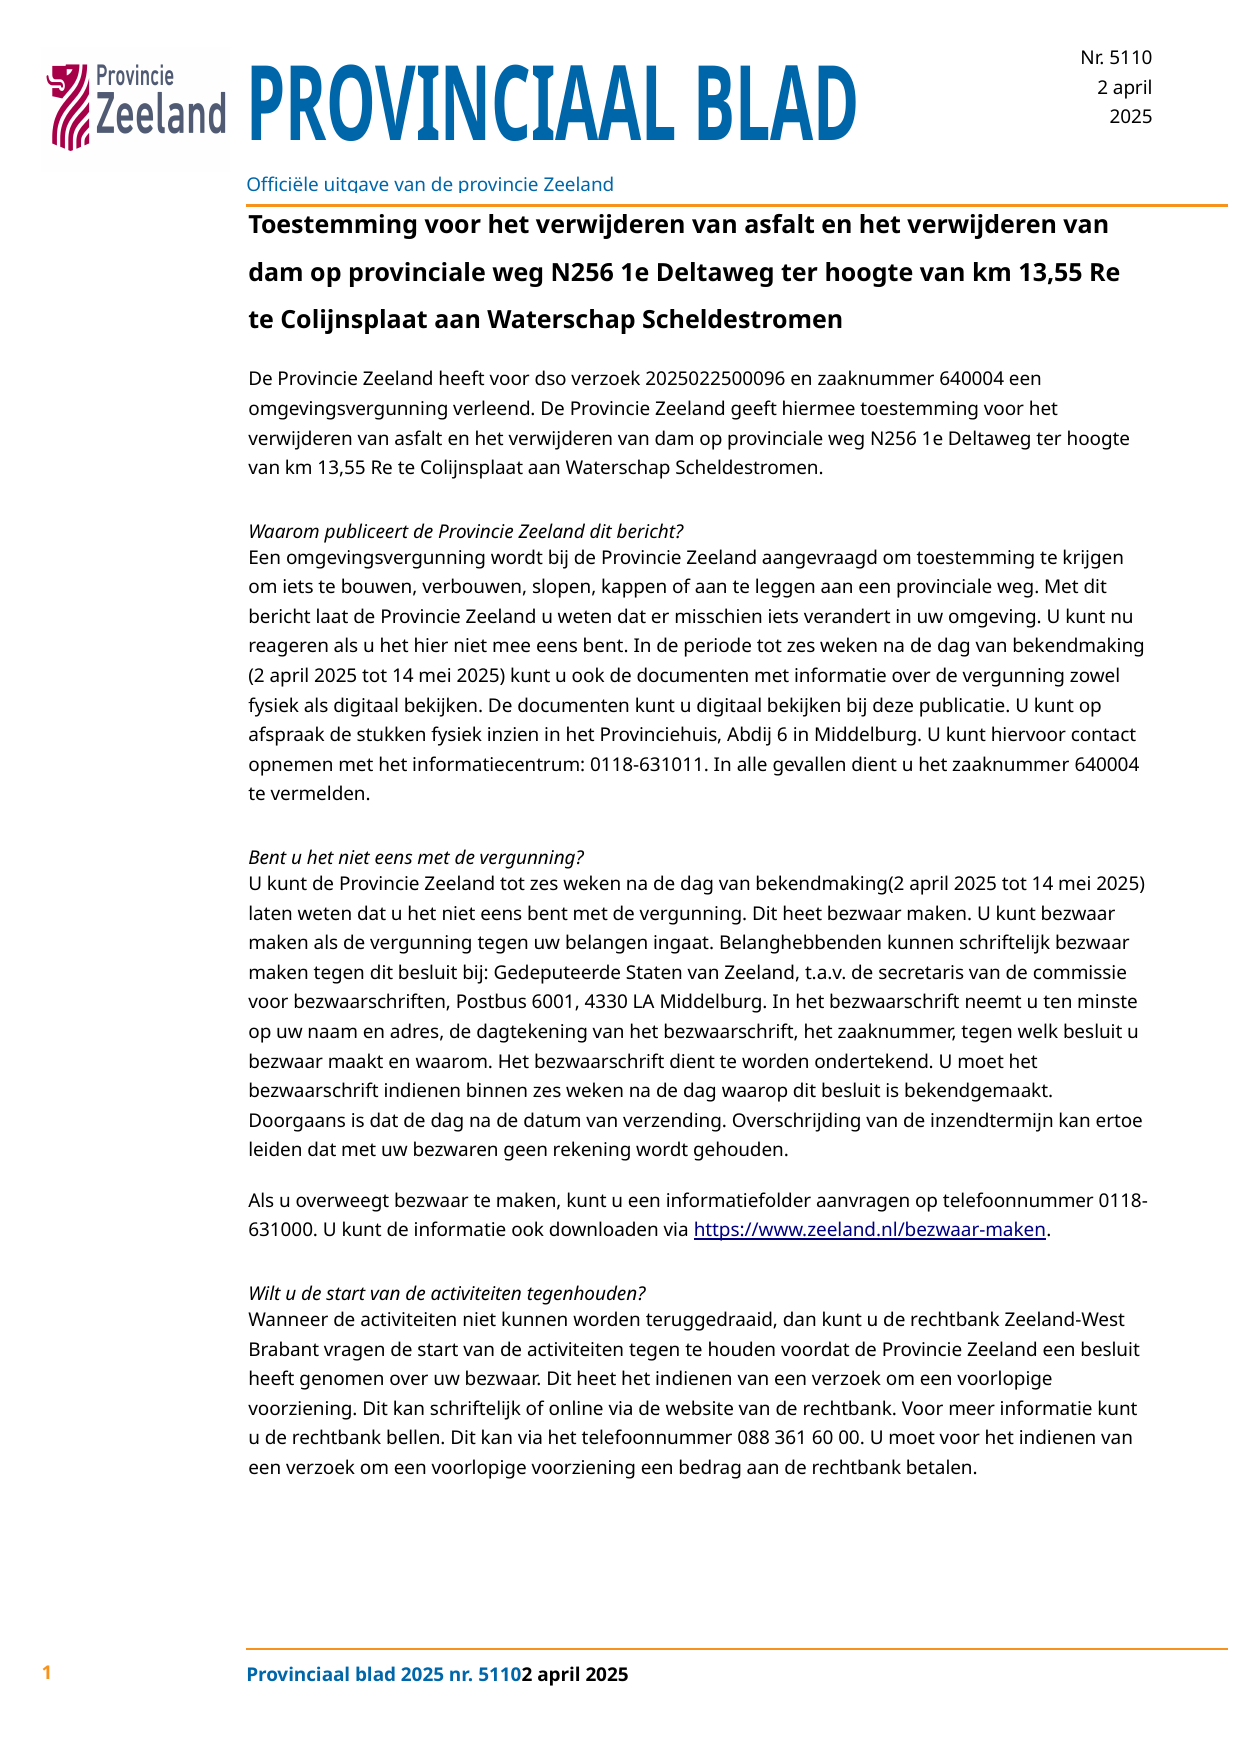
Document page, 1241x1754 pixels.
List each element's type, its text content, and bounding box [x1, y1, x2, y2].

text Toestemming voor het verwijderen van asfalt en het verwijderen van dam op provinciale weg N256 1e Deltaweg ter hoogte van km 13,55 Re te Colijnsplaat aan Waterschap Scheldestromen [248, 207, 1152, 336]
text Waarom publiceert de Provincie Zeeland dit bericht? [248, 518, 1152, 544]
text Wanneer de activiteiten niet kunnen worden teruggedraaid, dan kunt u de rechtbank Zeeland-West Brabant vragen de start van de activiteiten tegen te houden voordat de Provincie Zeeland een besluit heeft genomen over uw bezwaar. Dit heet het indienen van een verzoek om een voorlopige voorziening. Dit kan schriftelijk of online via de website van de rechtbank. Voor meer informatie kunt u de rechtbank bellen. Dit kan via het telefoonnummer 088 361 60 00. U moet voor het indienen van een verzoek om een voorlopige voorziening een bedrag aan de rechtbank betalen. [248, 1306, 1152, 1480]
text Bent u het niet eens met de vergunning? [248, 844, 1152, 870]
text Een omgevingsvergunning wordt bij de Provincie Zeeland aangevraagd om toestemming te krijgen om iets te bouwen, verbouwen, slopen, kappen of aan te leggen aan een provinciale weg. Met dit bericht laat de Provincie Zeeland u weten dat er misschien iets verandert in uw omgeving. U kunt nu reageren als u het hier niet mee eens bent. In de periode tot zes weken na de dag van bekendmaking (2 april 2025 tot 14 mei 2025) kunt u ook de documenten met informatie over de vergunning zowel fysiek als digitaal bekijken. De documenten kunt u digitaal bekijken bij deze publicatie. U kunt op afspraak de stukken fysiek inzien in het Provinciehuis, Abdij 6 in Middelburg. U kunt hiervoor contact opnemen met het informatiecentrum: 0118-631011. In alle gevallen dient u het zaaknummer 640004 te vermelden. [248, 544, 1152, 806]
picture [41, 47, 231, 172]
text Als u overweegt bezwaar te maken, kunt u een informatiefolder aanvragen op telefoonnummer 0118-631000. U kunt de informatie ook downloaden via https://www.zeeland.nl/bezwaar-maken. [248, 1187, 1152, 1242]
text U kunt de Provincie Zeeland tot zes weken na de dag van bekendmaking(2 april 2025 tot 14 mei 2025) laten weten dat u het niet eens bent met de vergunning. Dit heet bezwaar maken. U kunt bezwaar maken als de vergunning tegen uw belangen ingaat. Belanghebbenden kunnen schriftelijk bezwaar maken tegen dit besluit bij: Gedeputeerde Staten van Zeeland, t.a.v. de secretaris van de commissie voor bezwaarschriften, Postbus 6001, 4330 LA Middelburg. In het bezwaarschrift neemt u ten minste op uw naam en adres, de dagtekening van het bezwaarschrift, het zaaknummer, tegen welk besluit u bezwaar maakt en waarom. Het bezwaarschrift dient te worden ondertekend. U moet het bezwaarschrift indienen binnen zes weken na de dag waarop dit besluit is bekendgemaakt. Doorgaans is dat de dag na de datum van verzending. Overschrijding van de inzendtermijn kan ertoe leiden dat met uw bezwaren geen rekening wordt gehouden. [248, 870, 1152, 1162]
text Wilt u de start van de activiteiten tegenhouden? [248, 1281, 1152, 1306]
text De Provincie Zeeland heeft voor dso verzoek 2025022500096 en zaaknummer 640004 een omgevingsvergunning verleend. De Provincie Zeeland geeft hiermee toestemming voor het verwijderen van asfalt en het verwijderen van dam op provinciale weg N256 1e Deltaweg ter hoogte van km 13,55 Re te Colijnsplaat aan Waterschap Scheldestromen. [248, 366, 1152, 480]
